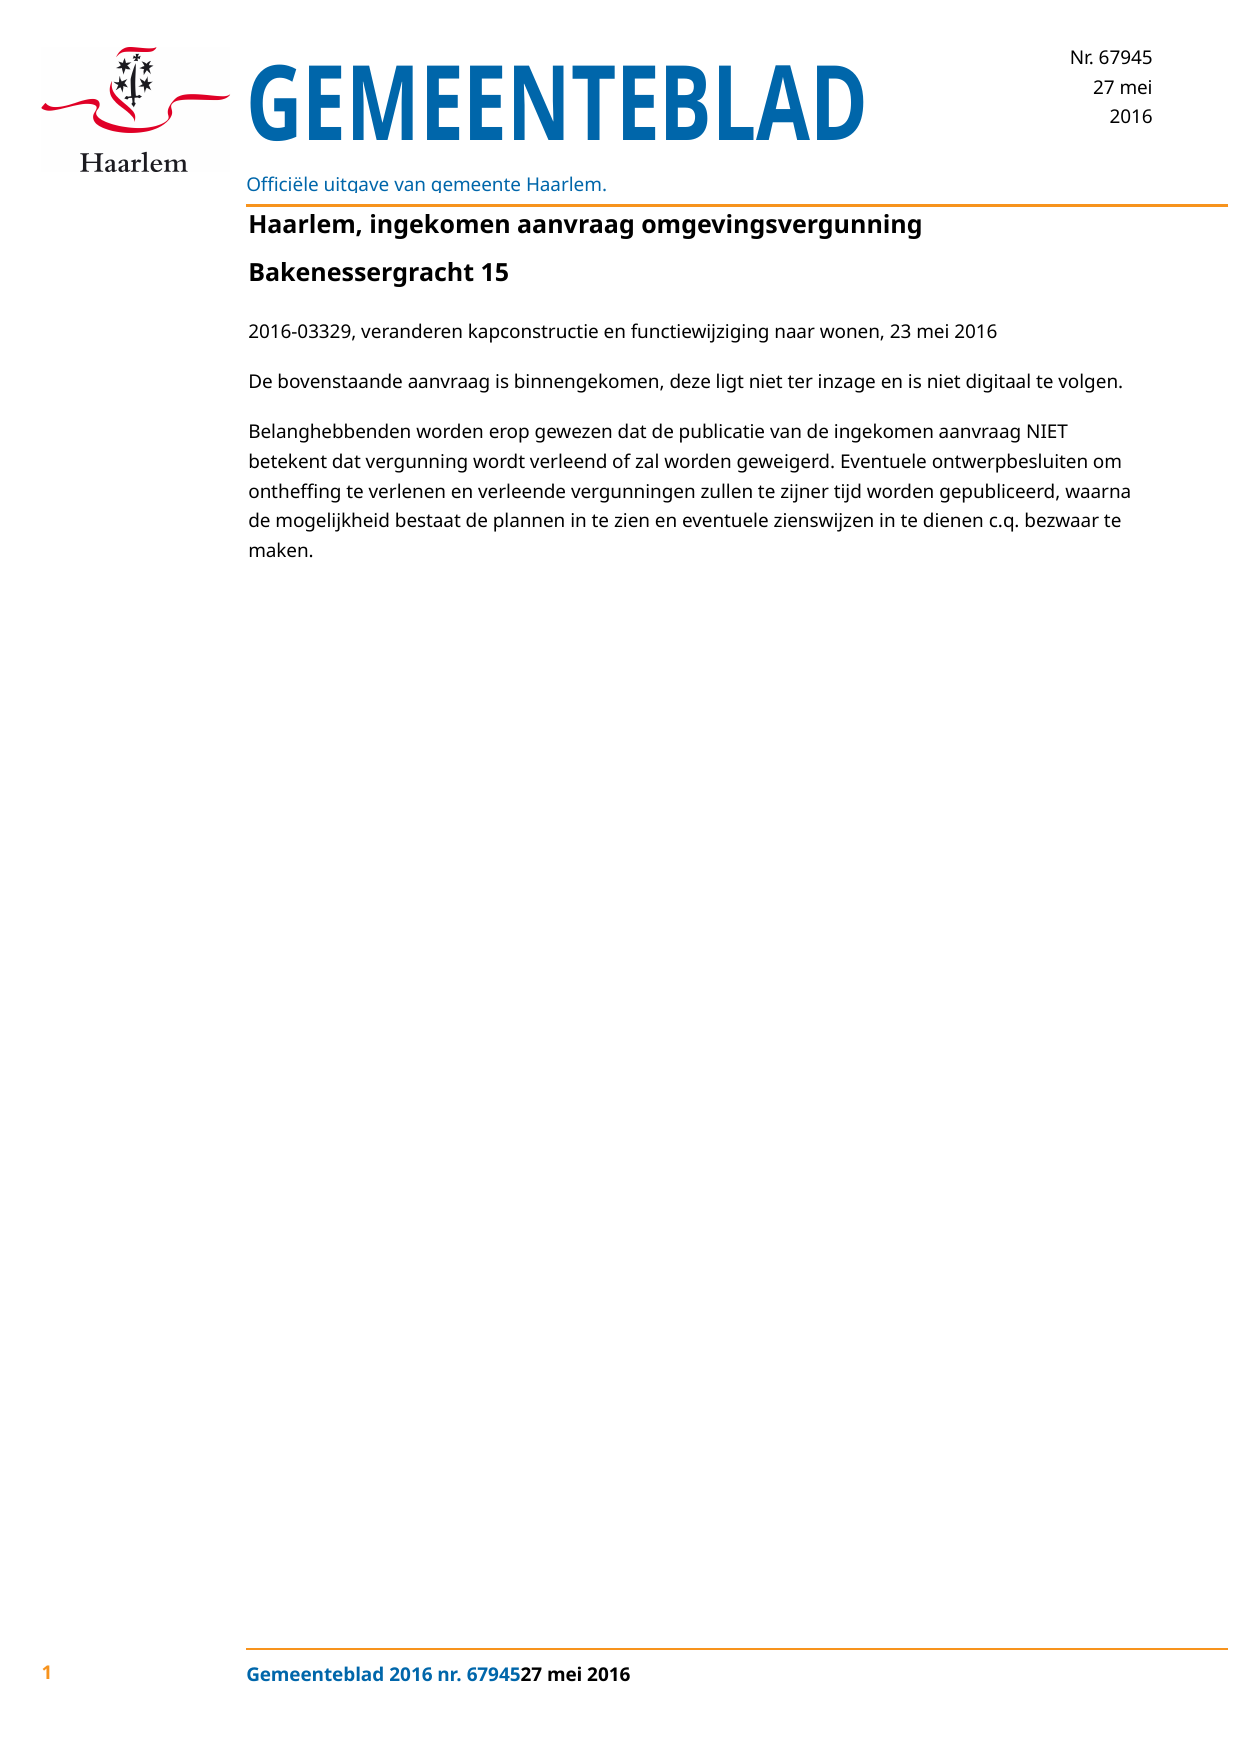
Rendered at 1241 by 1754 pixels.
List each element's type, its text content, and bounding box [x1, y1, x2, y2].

text Belanghebbenden worden erop gewezen dat de publicatie van de ingekomen aanvraag NIET betekent dat vergunning wordt verleend of zal worden geweigerd. Eventuele ontwerpbesluiten om ontheffing te verlenen en verleende vergunningen zullen te zijner tijd worden gepubliceerd, waarna de mogelijkheid bestaat de plannen in te zien en eventuele zienswijzen in te dienen c.q. bezwaar te maken. [248, 419, 1152, 563]
picture [41, 47, 231, 172]
text De bovenstaande aanvraag is binnengekomen, deze ligt niet ter inzage en is niet digitaal te volgen. [248, 368, 1152, 394]
text 2016-03329, veranderen kapconstructie en functiewijziging naar wonen, 23 mei 2016 [248, 318, 1152, 344]
text Haarlem, ingekomen aanvraag omgevingsvergunning Bakenessergracht 15 [248, 207, 1152, 288]
